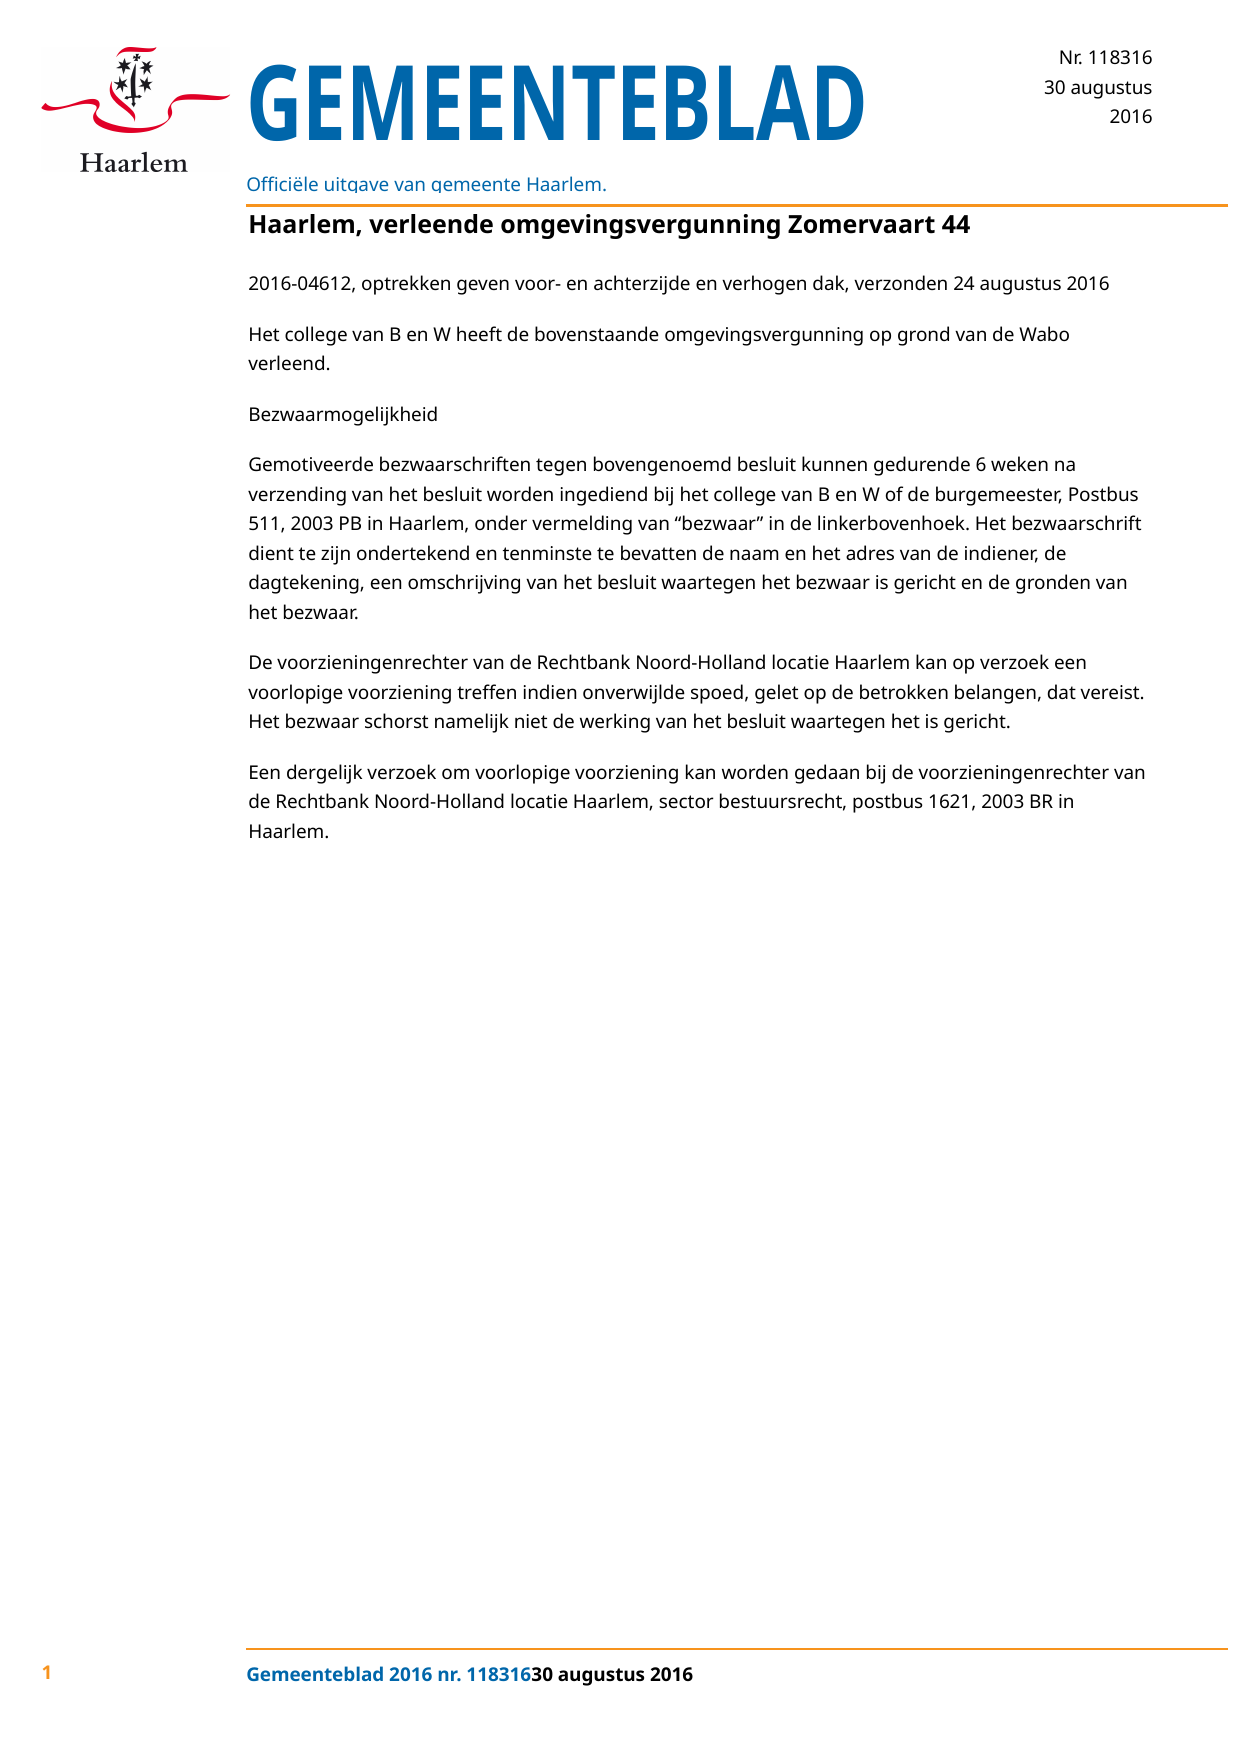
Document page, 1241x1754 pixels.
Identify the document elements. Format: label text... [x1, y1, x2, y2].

text Bezwaarmogelijkheid [248, 401, 1152, 426]
picture [41, 47, 231, 172]
text 2016-04612, optrekken geven voor- en achterzijde en verhogen dak, verzonden 24 augustus 2016 [248, 270, 1152, 296]
text Gemotiveerde bezwaarschriften tegen bovengenoemd besluit kunnen gedurende 6 weken na verzending van het besluit worden ingediend bij het college van B en W of de burgemeester, Postbus 511, 2003 PB in Haarlem, onder vermelding van “bezwaar” in de linkerbovenhoek. Het bezwaarschrift dient te zijn ondertekend en tenminste te bevatten de naam en het adres van de indiener, de dagtekening, een omschrijving van het besluit waartegen het bezwaar is gericht en de gronden van het bezwaar. [248, 451, 1152, 625]
text Een dergelijk verzoek om voorlopige voorziening kan worden gedaan bij de voorzieningenrechter van de Rechtbank Noord-Holland locatie Haarlem, sector bestuursrecht, postbus 1621, 2003 BR in Haarlem. [248, 759, 1152, 844]
text De voorzieningenrechter van de Rechtbank Noord-Holland locatie Haarlem kan op verzoek een voorlopige voorziening treffen indien onverwijlde spoed, gelet op de betrokken belangen, dat vereist. Het bezwaar schorst namelijk niet de werking van het besluit waartegen het is gericht. [248, 649, 1152, 734]
text Haarlem, verleende omgevingsvergunning Zomervaart 44 [248, 207, 1152, 241]
text Het college van B en W heeft de bovenstaande omgevingsvergunning op grond van de Wabo verleend. [248, 321, 1152, 376]
